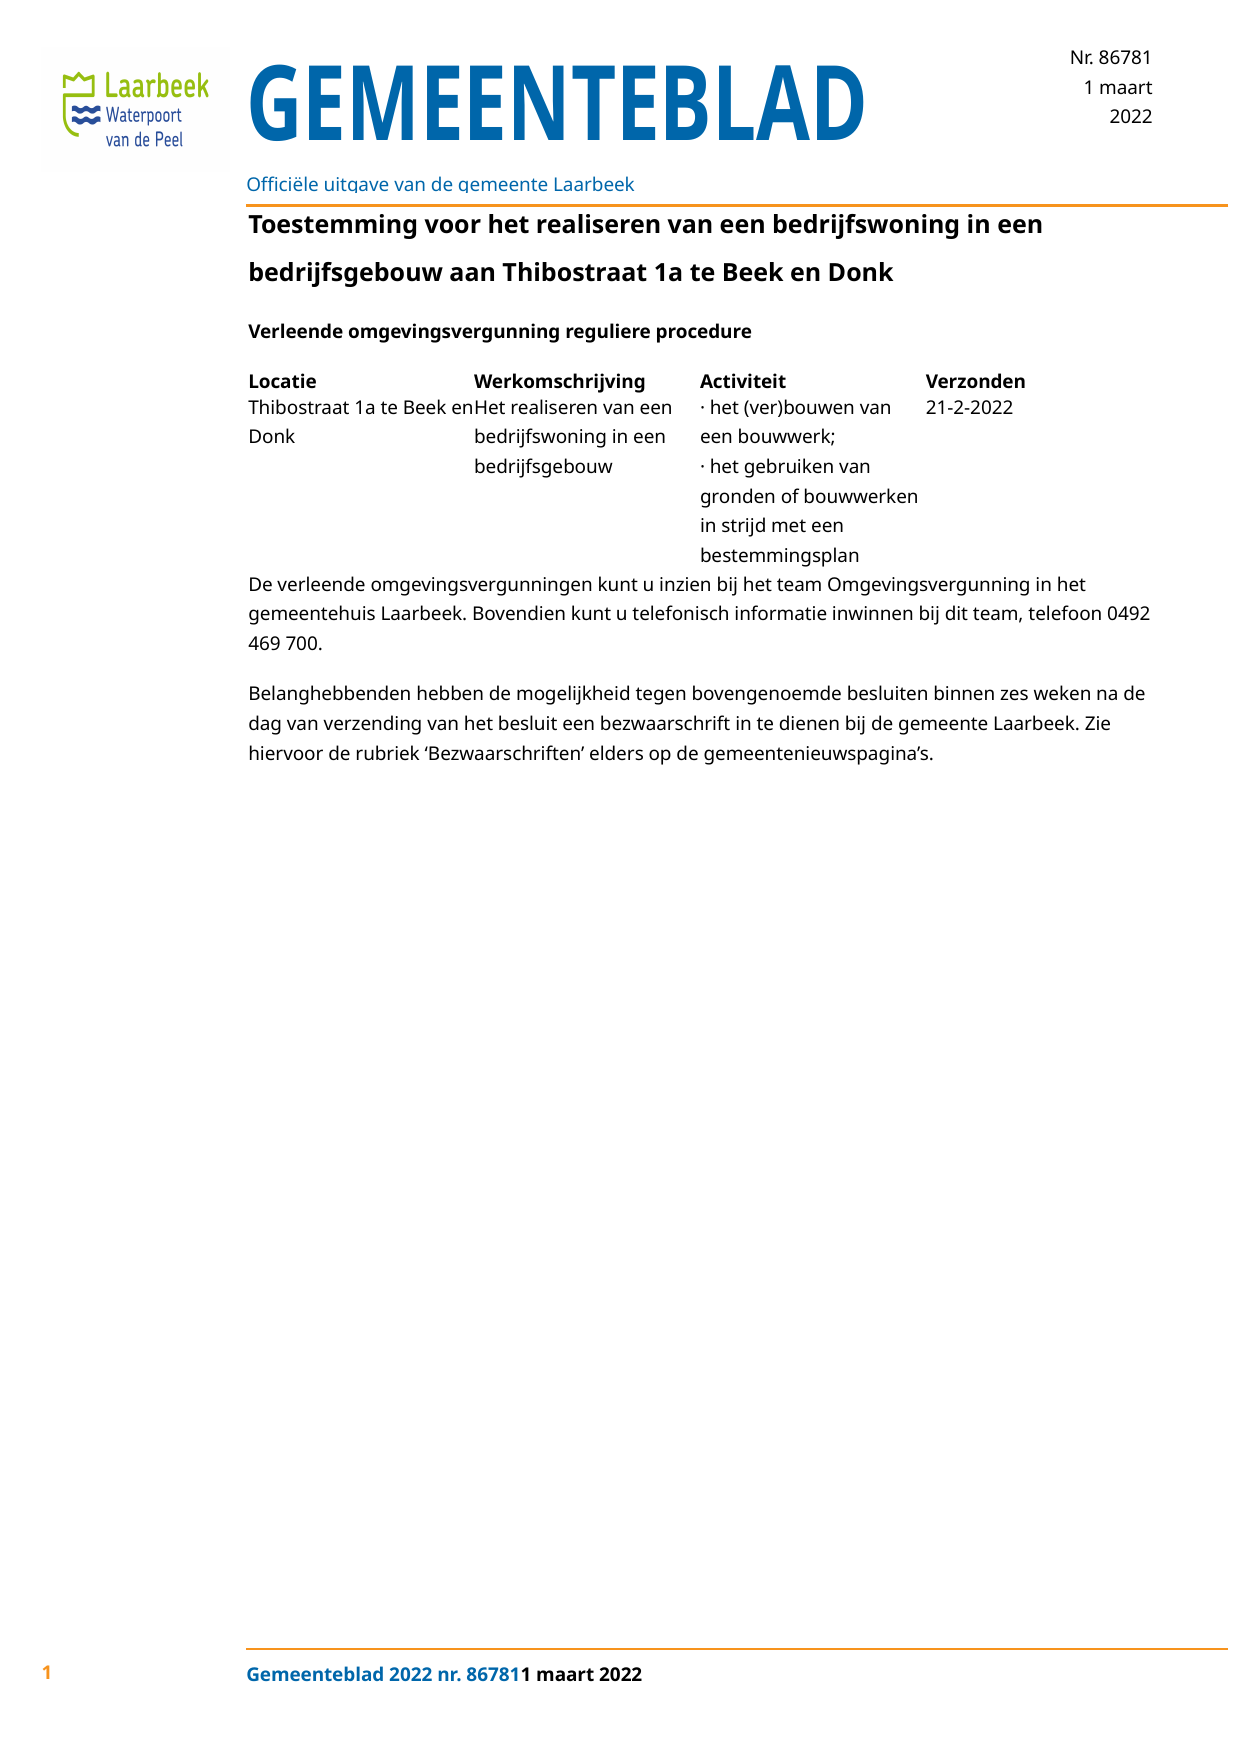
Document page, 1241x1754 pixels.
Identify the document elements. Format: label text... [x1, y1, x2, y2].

table_cell 21-2-2022 [926, 394, 1152, 568]
text Toestemming voor het realiseren van een bedrijfswoning in een bedrijfsgebouw aan Thibostraat 1a te Beek en Donk [248, 207, 1152, 288]
text Belanghebbenden hebben de mogelijkheid tegen bovengenoemde besluiten binnen zes weken na de dag van verzending van het besluit een bezwaarschrift in te dienen bij de gemeente Laarbeek. Zie hiervoor de rubriek ‘Bezwaarschriften’ elders op de gemeentenieuwspagina’s. [248, 681, 1152, 766]
table_cell Het realiseren van een bedrijfswoning in een bedrijfsgebouw [474, 394, 700, 568]
text Verleende omgevingsvergunning reguliere procedure [248, 318, 1152, 344]
table_header Werkomschrijving [474, 369, 700, 394]
table_header Activiteit [700, 369, 926, 394]
table_cell · het (ver)bouwen van een bouwwerk; · het gebruiken van gronden of bouwwerken in strijd met een bestemmingsplan [700, 394, 926, 568]
table_header Verzonden [926, 369, 1152, 394]
text De verleende omgevingsvergunningen kunt u inzien bij het team Omgevingsvergunning in het gemeentehuis Laarbeek. Bovendien kunt u telefonisch informatie inwinnen bij dit team, telefoon 0492 469 700. [248, 571, 1152, 656]
table_header Locatie [248, 369, 474, 394]
table_cell Thibostraat 1a te Beek en Donk [248, 394, 474, 568]
picture [41, 47, 231, 172]
